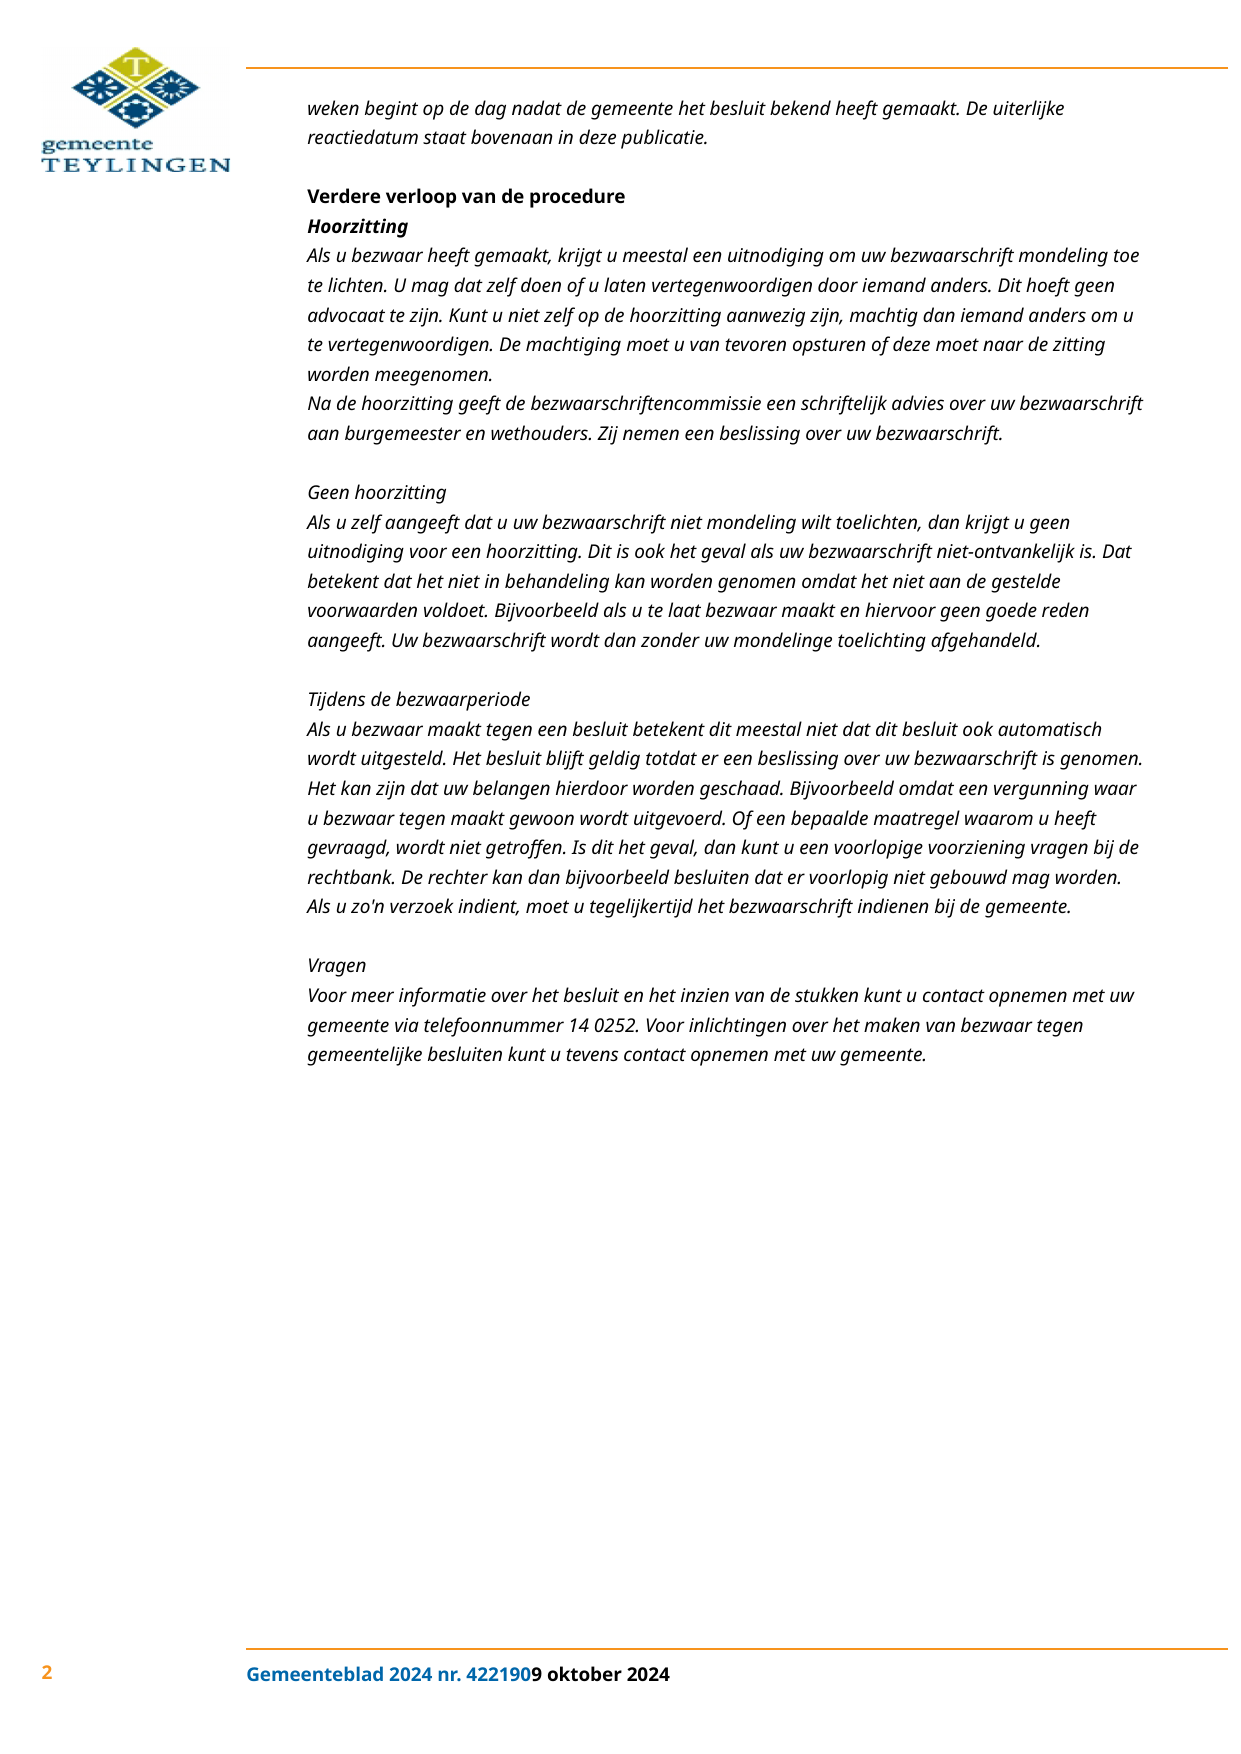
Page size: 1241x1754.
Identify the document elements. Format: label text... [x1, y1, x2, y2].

list Tijdens de bezwaarperiode [248, 686, 1152, 712]
list Als u bezwaar heeft gemaakt, krijgt u meestal een uitnodiging om uw bezwaarschrift mondeling toe te lichten. U mag dat zelf doen of u laten vertegenwoordigen door iemand anders. Dit hoeft geen advocaat te zijn. Kunt u niet zelf op de hoorzitting aanwezig zijn, machtig dan iemand anders om u te vertegenwoordigen. De machtiging moet u van tevoren opsturen of deze moet naar de zitting worden meegenomen. [248, 243, 1152, 387]
list Als u zelf aangeeft dat u uw bezwaarschrift niet mondeling wilt toelichten, dan krijgt u geen uitnodiging voor een hoorzitting. Dit is ook het geval als uw bezwaarschrift niet-ontvankelijk is. Dat betekent dat het niet in behandeling kan worden genomen omdat het niet aan de gestelde voorwaarden voldoet. Bijvoorbeeld als u te laat bezwaar maakt en hiervoor geen goede reden aangeeft. Uw bezwaarschrift wordt dan zonder uw mondelinge toelichting afgehandeld. [248, 509, 1152, 653]
list Hoorzitting [248, 213, 1152, 239]
picture [41, 47, 231, 172]
list Als u bezwaar maakt tegen een besluit betekent dit meestal niet dat dit besluit ook automatisch wordt uitgesteld. Het besluit blijft geldig totdat er een beslissing over uw bezwaarschrift is genomen. Het kan zijn dat uw belangen hierdoor worden geschaad. Bijvoorbeeld omdat een vergunning waar u bezwaar tegen maakt gewoon wordt uitgevoerd. Of een bepaalde maatregel waarom u heeft gevraagd, wordt niet getroffen. Is dit het geval, dan kunt u een voorlopige voorziening vragen bij de rechtbank. De rechter kan dan bijvoorbeeld besluiten dat er voorlopig niet gebouwd mag worden. Als u zo'n verzoek indient, moet u tegelijkertijd het bezwaarschrift indienen bij de gemeente. [248, 716, 1152, 919]
list Verdere verloop van de procedure [248, 183, 1152, 209]
list Na de hoorzitting geeft de bezwaarschriftencommissie een schriftelijk advies over uw bezwaarschrift aan burgemeester en wethouders. Zij nemen een beslissing over uw bezwaarschrift. [248, 391, 1152, 446]
list Vragen [248, 953, 1152, 978]
list Geen hoorzitting [248, 479, 1152, 505]
list Voor meer informatie over het besluit en het inzien van de stukken kunt u contact opnemen met uw gemeente via telefoonnummer 14 0252. Voor inlichtingen over het maken van bezwaar tegen gemeentelijke besluiten kunt u tevens contact opnemen met uw gemeente. [248, 982, 1152, 1067]
list weken begint op de dag nadat de gemeente het besluit bekend heeft gemaakt. De uiterlijke reactiedatum staat bovenaan in deze publicatie. [248, 95, 1152, 150]
